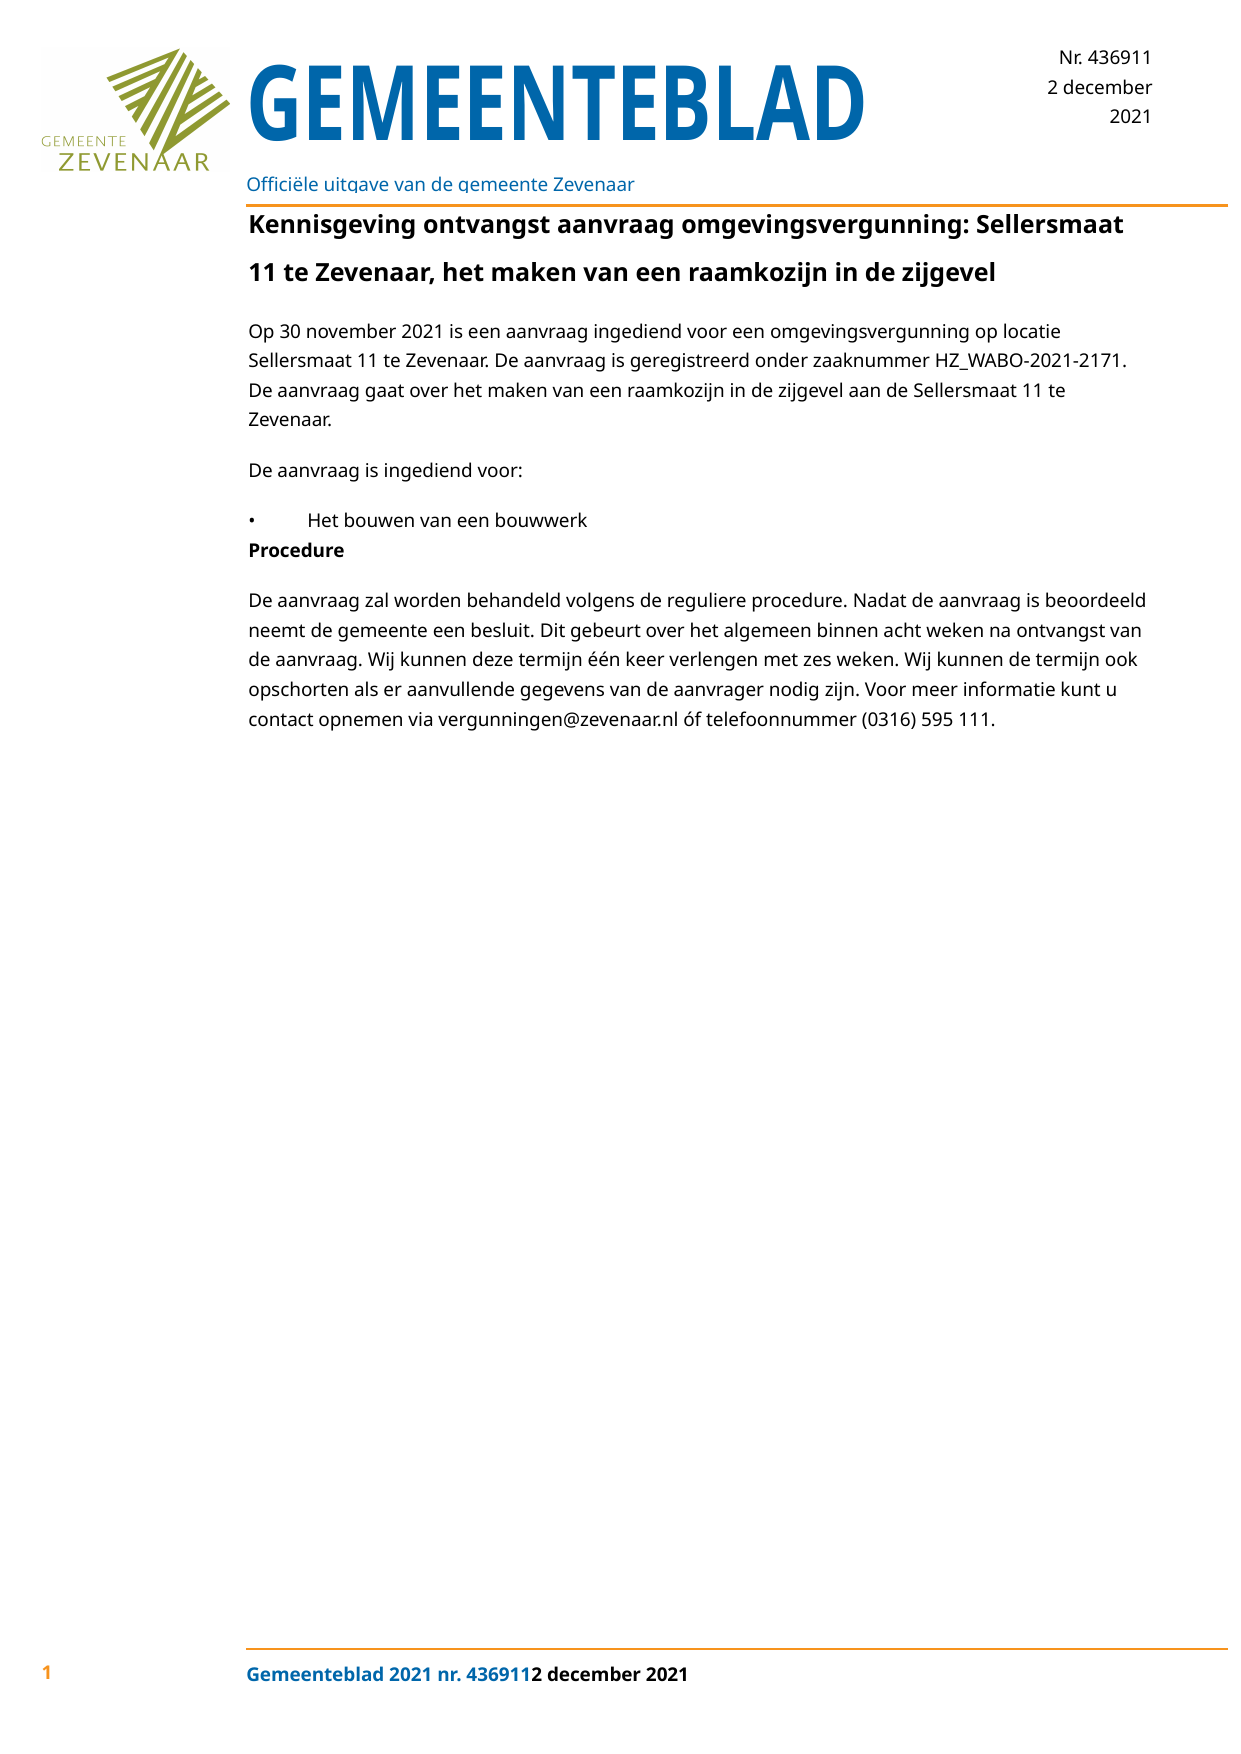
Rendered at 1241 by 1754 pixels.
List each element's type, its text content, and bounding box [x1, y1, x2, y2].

picture [41, 47, 231, 172]
text Kennisgeving ontvangst aanvraag omgevingsvergunning: Sellersmaat 11 te Zevenaar, het maken van een raamkozijn in de zijgevel [248, 207, 1152, 288]
text De aanvraag is ingediend voor: [248, 457, 1152, 483]
text Op 30 november 2021 is een aanvraag ingediend voor een omgevingsvergunning op locatie Sellersmaat 11 te Zevenaar. De aanvraag is geregistreerd onder zaaknummer HZ_WABO-2021-2171. De aanvraag gaat over het maken van een raamkozijn in de zijgevel aan de Sellersmaat 11 te Zevenaar. [248, 318, 1152, 432]
list Het bouwen van een bouwwerk [248, 507, 1152, 533]
text Procedure [248, 537, 1152, 563]
text De aanvraag zal worden behandeld volgens de reguliere procedure. Nadat de aanvraag is beoordeeld neemt de gemeente een besluit. Dit gebeurt over het algemeen binnen acht weken na ontvangst van de aanvraag. Wij kunnen deze termijn één keer verlengen met zes weken. Wij kunnen de termijn ook opschorten als er aanvullende gegevens van de aanvrager nodig zijn. Voor meer informatie kunt u contact opnemen via vergunningen@zevenaar.nl óf telefoonnummer (0316) 595 111. [248, 587, 1152, 732]
